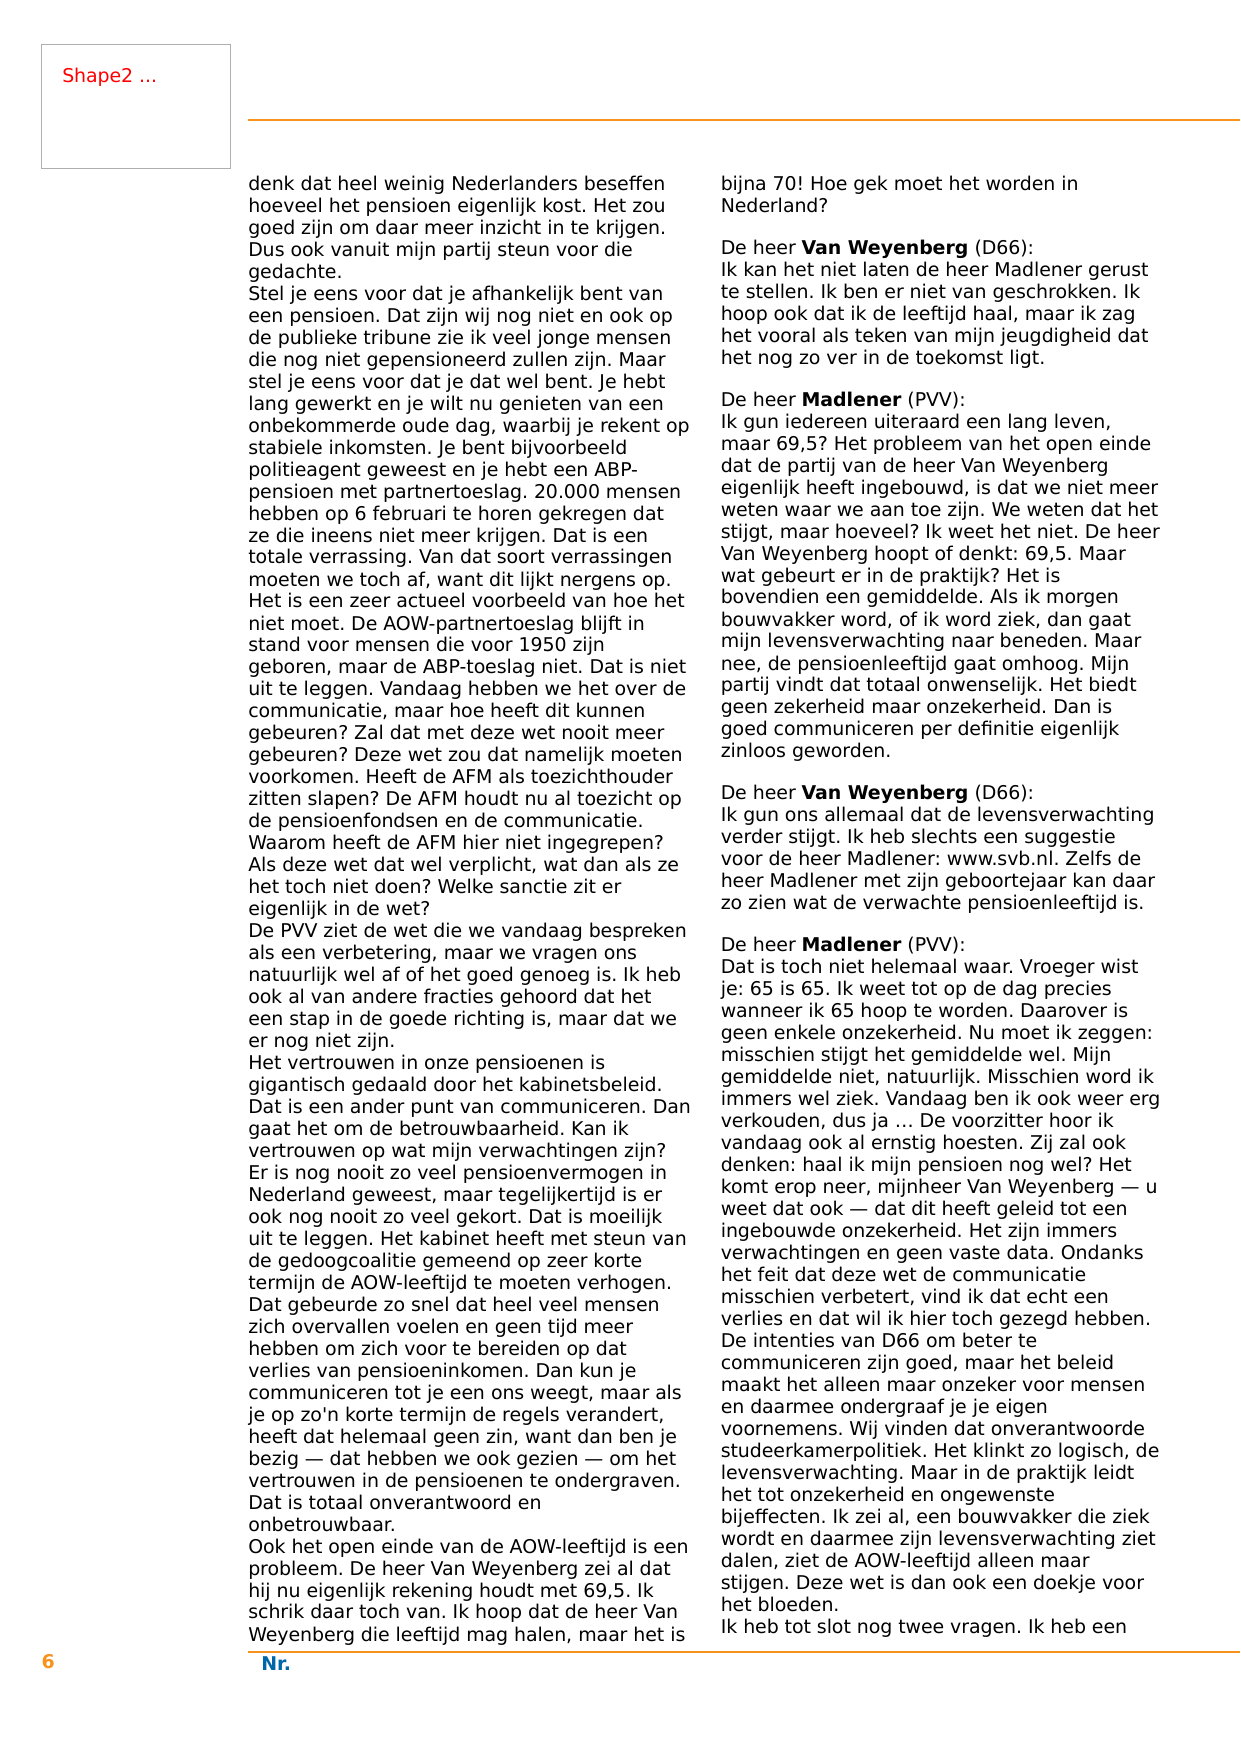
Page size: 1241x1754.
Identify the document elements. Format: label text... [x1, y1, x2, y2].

text bijna 70! Hoe gek moet het worden in Nederland? [721, 173, 1163, 217]
text De heer Van Weyenberg (D66): [721, 782, 1163, 804]
text De heer Van Weyenberg (D66): [721, 237, 1163, 259]
text Ook het open einde van de AOW-leeftijd is een probleem. De heer Van Weyenberg zei al dat hij nu eigenlijk rekening houdt met 69,5. Ik schrik daar toch van. Ik hoop dat de heer Van Weyenberg die leeftijd mag halen, maar het is [248, 1536, 691, 1645]
text Ik heb tot slot nog twee vragen. Ik heb een [721, 1616, 1163, 1637]
text De PVV ziet de wet die we vandaag bespreken als een verbetering, maar we vragen ons natuurlijk wel af of het goed genoeg is. Ik heb ook al van andere fracties gehoord dat het een stap in de goede richting is, maar dat we er nog niet zijn. [248, 920, 691, 1052]
text Ik gun ons allemaal dat de levensverwachting verder stijgt. Ik heb slechts een suggestie voor de heer Madlener: www.svb.nl. Zelfs de heer Madlener met zijn geboortejaar kan daar zo zien wat de verwachte pensioenleeftijd is. [721, 804, 1163, 914]
text De heer Madlener (PVV): [721, 934, 1163, 956]
text Ik gun iedereen uiteraard een lang leven, maar 69,5? Het probleem van het open einde dat de partij van de heer Van Weyenberg eigenlijk heeft ingebouwd, is dat we niet meer weten waar we aan toe zijn. We weten dat het stijgt, maar hoeveel? Ik weet het niet. De heer Van Weyenberg hoopt of denkt: 69,5. Maar wat gebeurt er in de praktijk? Het is bovendien een gemiddelde. Als ik morgen bouwvakker word, of ik word ziek, dan gaat mijn levensverwachting naar beneden. Maar nee, de pensioenleeftijd gaat omhoog. Mijn partij vindt dat totaal onwenselijk. Het biedt geen zekerheid maar onzekerheid. Dan is goed communiceren per definitie eigenlijk zinloos geworden. [721, 411, 1163, 762]
text Het vertrouwen in onze pensioenen is gigantisch gedaald door het kabinetsbeleid. Dat is een ander punt van communiceren. Dan gaat het om de betrouwbaarheid. Kan ik vertrouwen op wat mijn verwachtingen zijn? Er is nog nooit zo veel pensioenvermogen in Nederland geweest, maar tegelijkertijd is er ook nog nooit zo veel gekort. Dat is moeilijk uit te leggen. Het kabinet heeft met steun van de gedoogcoalitie gemeend op zeer korte termijn de AOW-leeftijd te moeten verhogen. Dat gebeurde zo snel dat heel veel mensen zich overvallen voelen en geen tijd meer hebben om zich voor te bereiden op dat verlies van pensioeninkomen. Dan kun je communiceren tot je een ons weegt, maar als je op zo'n korte termijn de regels verandert, heeft dat helemaal geen zin, want dan ben je bezig — dat hebben we ook gezien — om het vertrouwen in de pensioenen te ondergraven. Dat is totaal onverantwoord en onbetrouwbaar. [248, 1052, 691, 1536]
text Dat is toch niet helemaal waar. Vroeger wist je: 65 is 65. Ik weet tot op de dag precies wanneer ik 65 hoop te worden. Daarover is geen enkele onzekerheid. Nu moet ik zeggen: misschien stijgt het gemiddelde wel. Mijn gemiddelde niet, natuurlijk. Misschien word ik immers wel ziek. Vandaag ben ik ook weer erg verkouden, dus ja … De voorzitter hoor ik vandaag ook al ernstig hoesten. Zij zal ook denken: haal ik mijn pensioen nog wel? Het komt erop neer, mijnheer Van Weyenberg — u weet dat ook — dat dit heeft geleid tot een ingebouwde onzekerheid. Het zijn immers verwachtingen en geen vaste data. Ondanks het feit dat deze wet de communicatie misschien verbetert, vind ik dat echt een verlies en dat wil ik hier toch gezegd hebben. De intenties van D66 om beter te communiceren zijn goed, maar het beleid maakt het alleen maar onzeker voor mensen en daarmee ondergraaf je je eigen voornemens. Wij vinden dat onverantwoorde studeerkamerpolitiek. Het klinkt zo logisch, de levensverwachting. Maar in de praktijk leidt het tot onzekerheid en ongewenste bijeffecten. Ik zei al, een bouwvakker die ziek wordt en daarmee zijn levensverwachting ziet dalen, ziet de AOW-leeftijd alleen maar stijgen. Deze wet is dan ook een doekje voor het bloeden. [721, 956, 1163, 1616]
text Stel je eens voor dat je afhankelijk bent van een pensioen. Dat zijn wij nog niet en ook op de publieke tribune zie ik veel jonge mensen die nog niet gepensioneerd zullen zijn. Maar stel je eens voor dat je dat wel bent. Je hebt lang gewerkt en je wilt nu genieten van een onbekommerde oude dag, waarbij je rekent op stabiele inkomsten. Je bent bijvoorbeeld politieagent geweest en je hebt een ABP-pensioen met partnertoeslag. 20.000 mensen hebben op 6 februari te horen gekregen dat ze die ineens niet meer krijgen. Dat is een totale verrassing. Van dat soort verrassingen moeten we toch af, want dit lijkt nergens op. Het is een zeer actueel voorbeeld van hoe het niet moet. De AOW-partnertoeslag blijft in stand voor mensen die voor 1950 zijn geboren, maar de ABP-toeslag niet. Dat is niet uit te leggen. Vandaag hebben we het over de communicatie, maar hoe heeft dit kunnen gebeuren? Zal dat met deze wet nooit meer gebeuren? Deze wet zou dat namelijk moeten voorkomen. Heeft de AFM als toezichthouder zitten slapen? De AFM houdt nu al toezicht op de pensioenfondsen en de communicatie. Waarom heeft de AFM hier niet ingegrepen? Als deze wet dat wel verplicht, wat dan als ze het toch niet doen? Welke sanctie zit er eigenlijk in de wet? [248, 283, 691, 920]
text denk dat heel weinig Nederlanders beseffen hoeveel het pensioen eigenlijk kost. Het zou goed zijn om daar meer inzicht in te krijgen. Dus ook vanuit mijn partij steun voor die gedachte. [248, 173, 691, 283]
text De heer Madlener (PVV): [721, 389, 1163, 411]
text Ik kan het niet laten de heer Madlener gerust te stellen. Ik ben er niet van geschrokken. Ik hoop ook dat ik de leeftijd haal, maar ik zag het vooral als teken van mijn jeugdigheid dat het nog zo ver in de toekomst ligt. [721, 259, 1163, 369]
